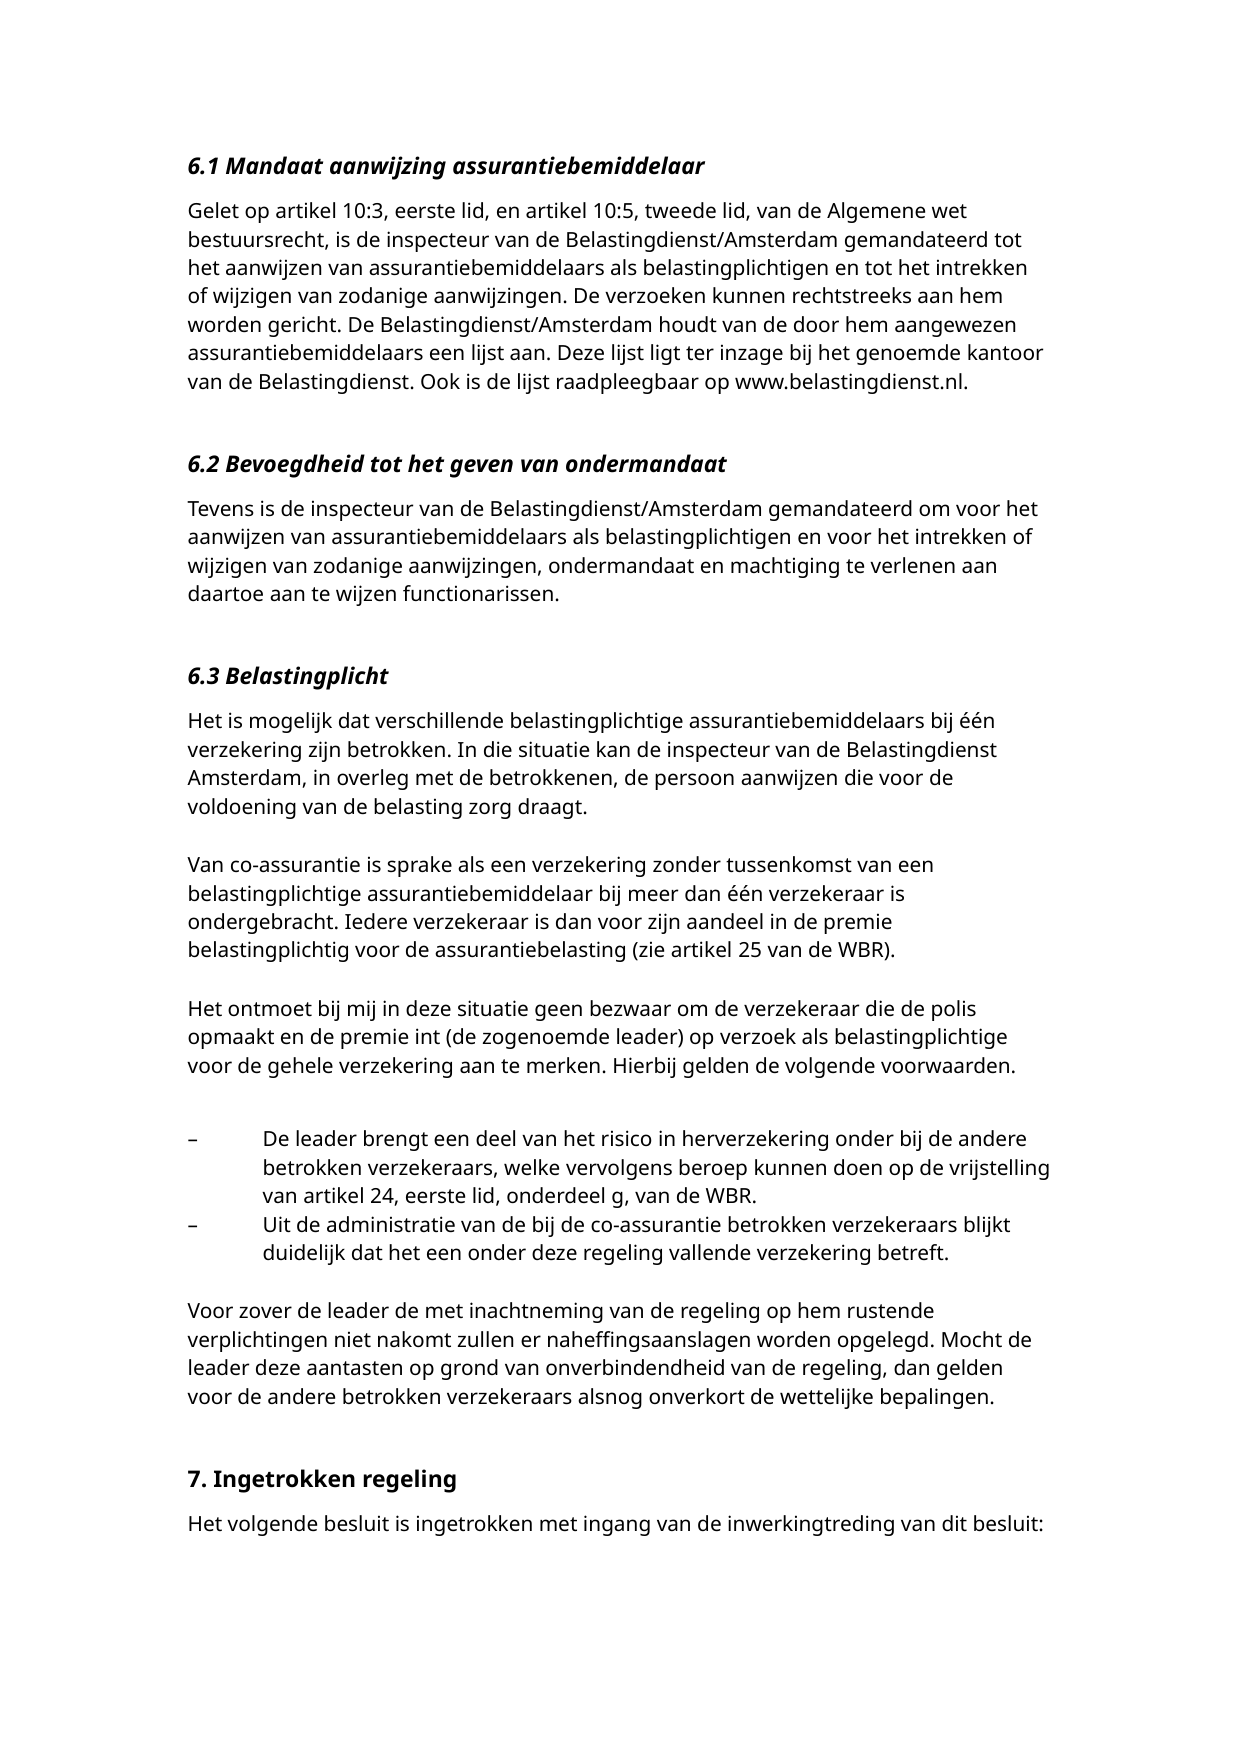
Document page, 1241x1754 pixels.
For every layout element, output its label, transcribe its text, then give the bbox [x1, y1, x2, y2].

text Gelet op artikel 10:3, eerste lid, en artikel 10:5, tweede lid, van de Algemene wet bestuursrecht, is de inspecteur van de Belastingdienst/Amsterdam gemandateerd tot het aanwijzen van assurantiebemiddelaars als belastingplichtigen en tot het intrekken of wijzigen van zodanige aanwijzingen. De verzoeken kunnen rechtstreeks aan hem worden gericht. De Belastingdienst/Amsterdam houdt van de door hem aangewezen assurantiebemiddelaars een lijst aan. Deze lijst ligt ter inzage bij het genoemde kantoor van de Belastingdienst. Ook is de lijst raadpleegbaar op www.belastingdienst.nl. [187, 196, 1053, 395]
subtitle 6.3 Belastingplicht [187, 660, 1053, 692]
subtitle 6.1 Mandaat aanwijzing assurantiebemiddelaar [187, 150, 1053, 181]
list De leader brengt een deel van het risico in herverzekering onder bij de andere betrokken verzekeraars, welke vervolgens beroep kunnen doen op de vrijstelling van artikel 24, eerste lid, onderdeel g, van de WBR. [187, 1124, 1053, 1210]
text Het volgende besluit is ingetrokken met ingang van de inwerkingtreding van dit besluit: [187, 1509, 1053, 1537]
subtitle 6.2 Bevoegdheid tot het geven van ondermandaat [187, 448, 1053, 479]
text Het is mogelijk dat verschillende belastingplichtige assurantiebemiddelaars bij één verzekering zijn betrokken. In die situatie kan de inspecteur van de Belastingdienst Amsterdam, in overleg met de betrokkenen, de persoon aanwijzen die voor de voldoening van de belasting zorg draagt. [187, 707, 1053, 820]
text Het ontmoet bij mij in deze situatie geen bezwaar om de verzekeraar die de polis opmaakt en de premie int (de zogenoemde leader) op verzoek als belastingplichtige voor de gehele verzekering aan te merken. Hierbij gelden de volgende voorwaarden. [187, 994, 1053, 1079]
text Voor zover de leader de met inachtneming van de regeling op hem rustende verplichtingen niet nakomt zullen er naheffingsaanslagen worden opgelegd. Mocht de leader deze aantasten op grond van onverbindendheid van de regeling, dan gelden voor de andere betrokken verzekeraars alsnog onverkort de wettelijke bepalingen. [187, 1297, 1053, 1410]
subtitle 7. Ingetrokken regeling [187, 1463, 1053, 1494]
text Tevens is de inspecteur van de Belastingdienst/Amsterdam gemandateerd om voor het aanwijzen van assurantiebemiddelaars als belastingplichtigen en voor het intrekken of wijzigen van zodanige aanwijzingen, ondermandaat en machtiging te verlenen aan daartoe aan te wijzen functionarissen. [187, 494, 1053, 608]
list Uit de administratie van de bij de co-assurantie betrokken verzekeraars blijkt duidelijk dat het een onder deze regeling vallende verzekering betreft. [187, 1210, 1053, 1267]
text Van co-assurantie is sprake als een verzekering zonder tussenkomst van een belastingplichtige assurantiebemiddelaar bij meer dan één verzekeraar is ondergebracht. Iedere verzekeraar is dan voor zijn aandeel in de premie belastingplichtig voor de assurantiebelasting (zie artikel 25 van de WBR). [187, 850, 1053, 964]
